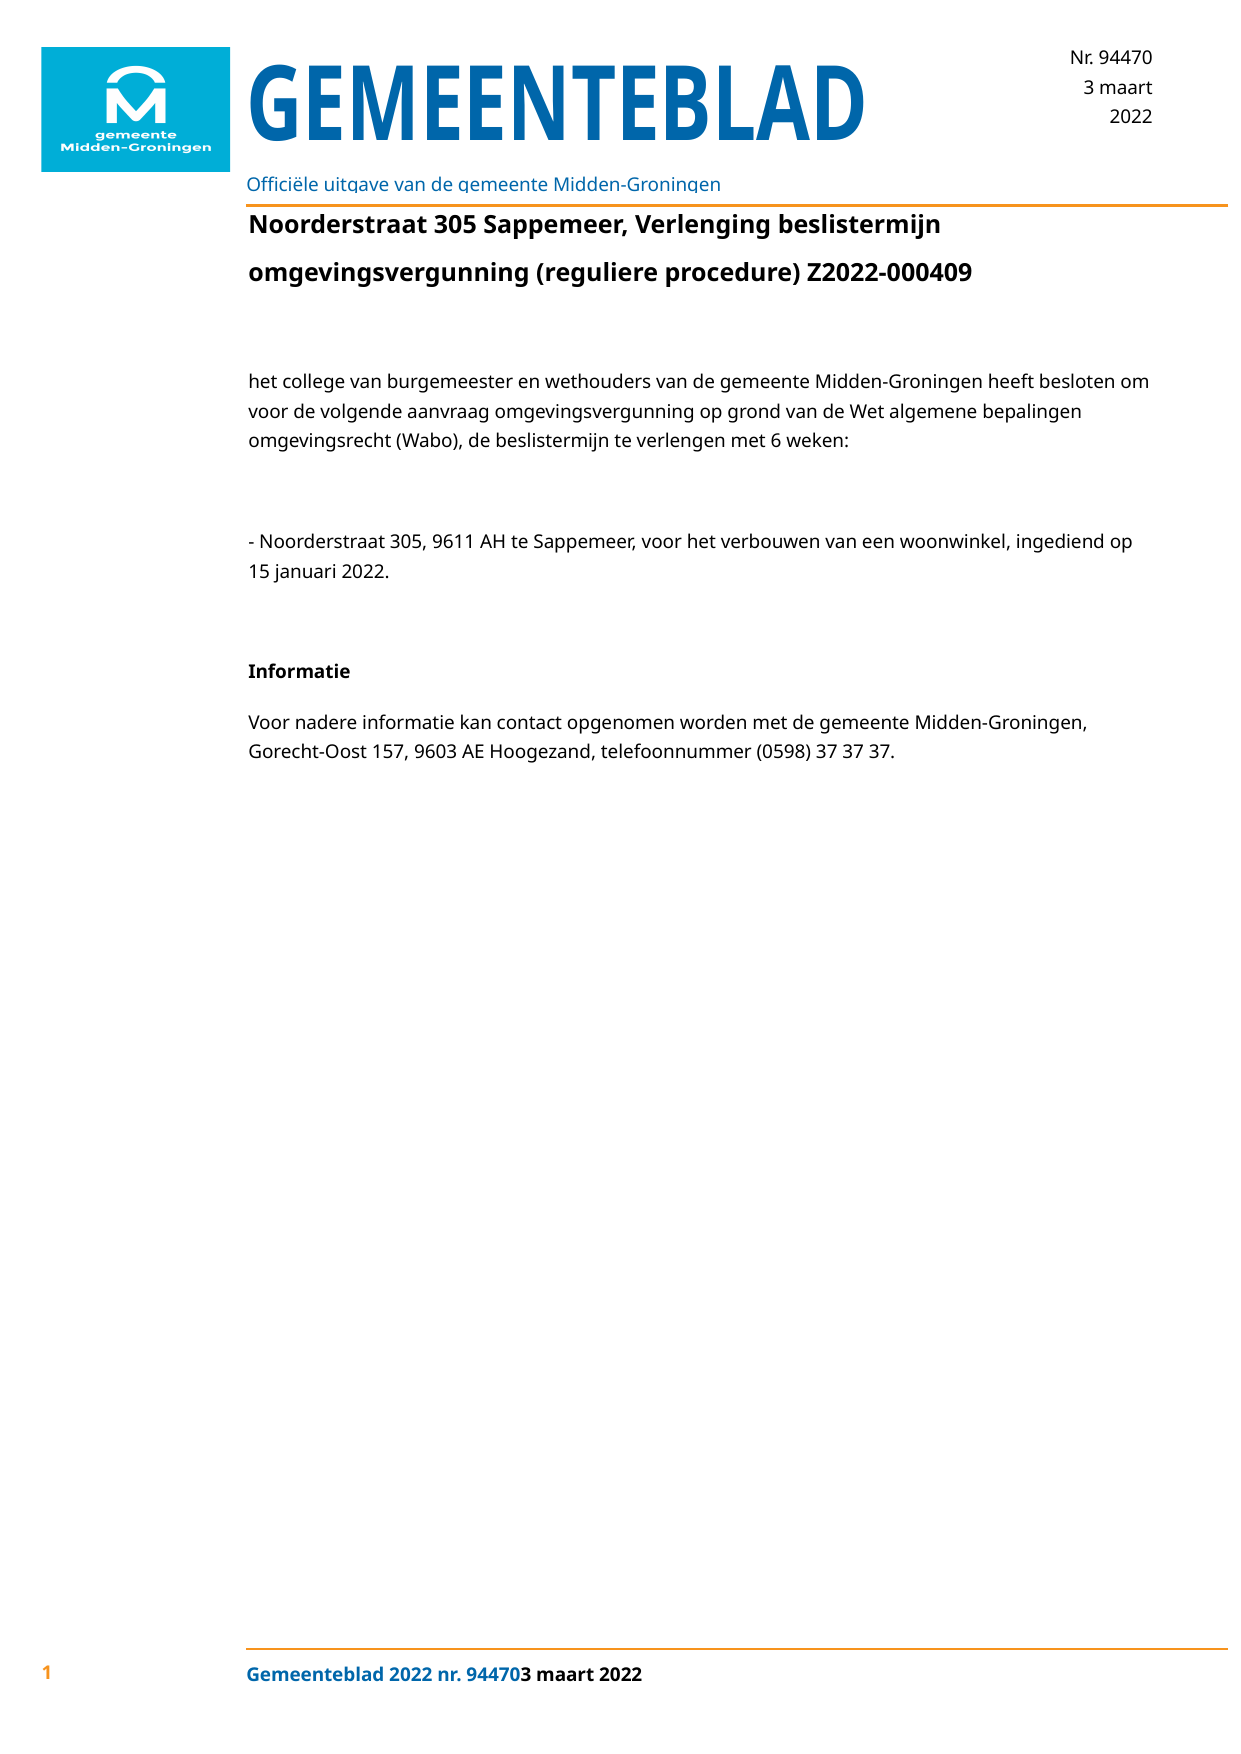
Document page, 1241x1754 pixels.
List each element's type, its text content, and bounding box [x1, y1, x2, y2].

text het college van burgemeester en wethouders van de gemeente Midden-Groningen heeft besloten om voor de volgende aanvraag omgevingsvergunning op grond van de Wet algemene bepalingen omgevingsrecht (Wabo), de beslistermijn te verlengen met 6 weken: [248, 368, 1152, 453]
picture [108, 66, 164, 82]
text Noorderstraat 305 Sappemeer, Verlenging beslistermijn omgevingsvergunning (reguliere procedure) Z2022-000409 [248, 207, 1152, 288]
text - Noorderstraat 305, 9611 AH te Sappemeer, voor het verbouwen van een woonwinkel, ingediend op 15 januari 2022. [248, 528, 1152, 584]
picture [184, 146, 190, 153]
text Voor nadere informatie kan contact opgenomen worden met de gemeente Midden-Groningen, Gorecht-Oost 157, 9603 AE Hoogezand, telefoonnummer (0598) 37 37 37. [248, 709, 1152, 764]
text Informatie [248, 659, 1152, 684]
picture [107, 89, 165, 122]
